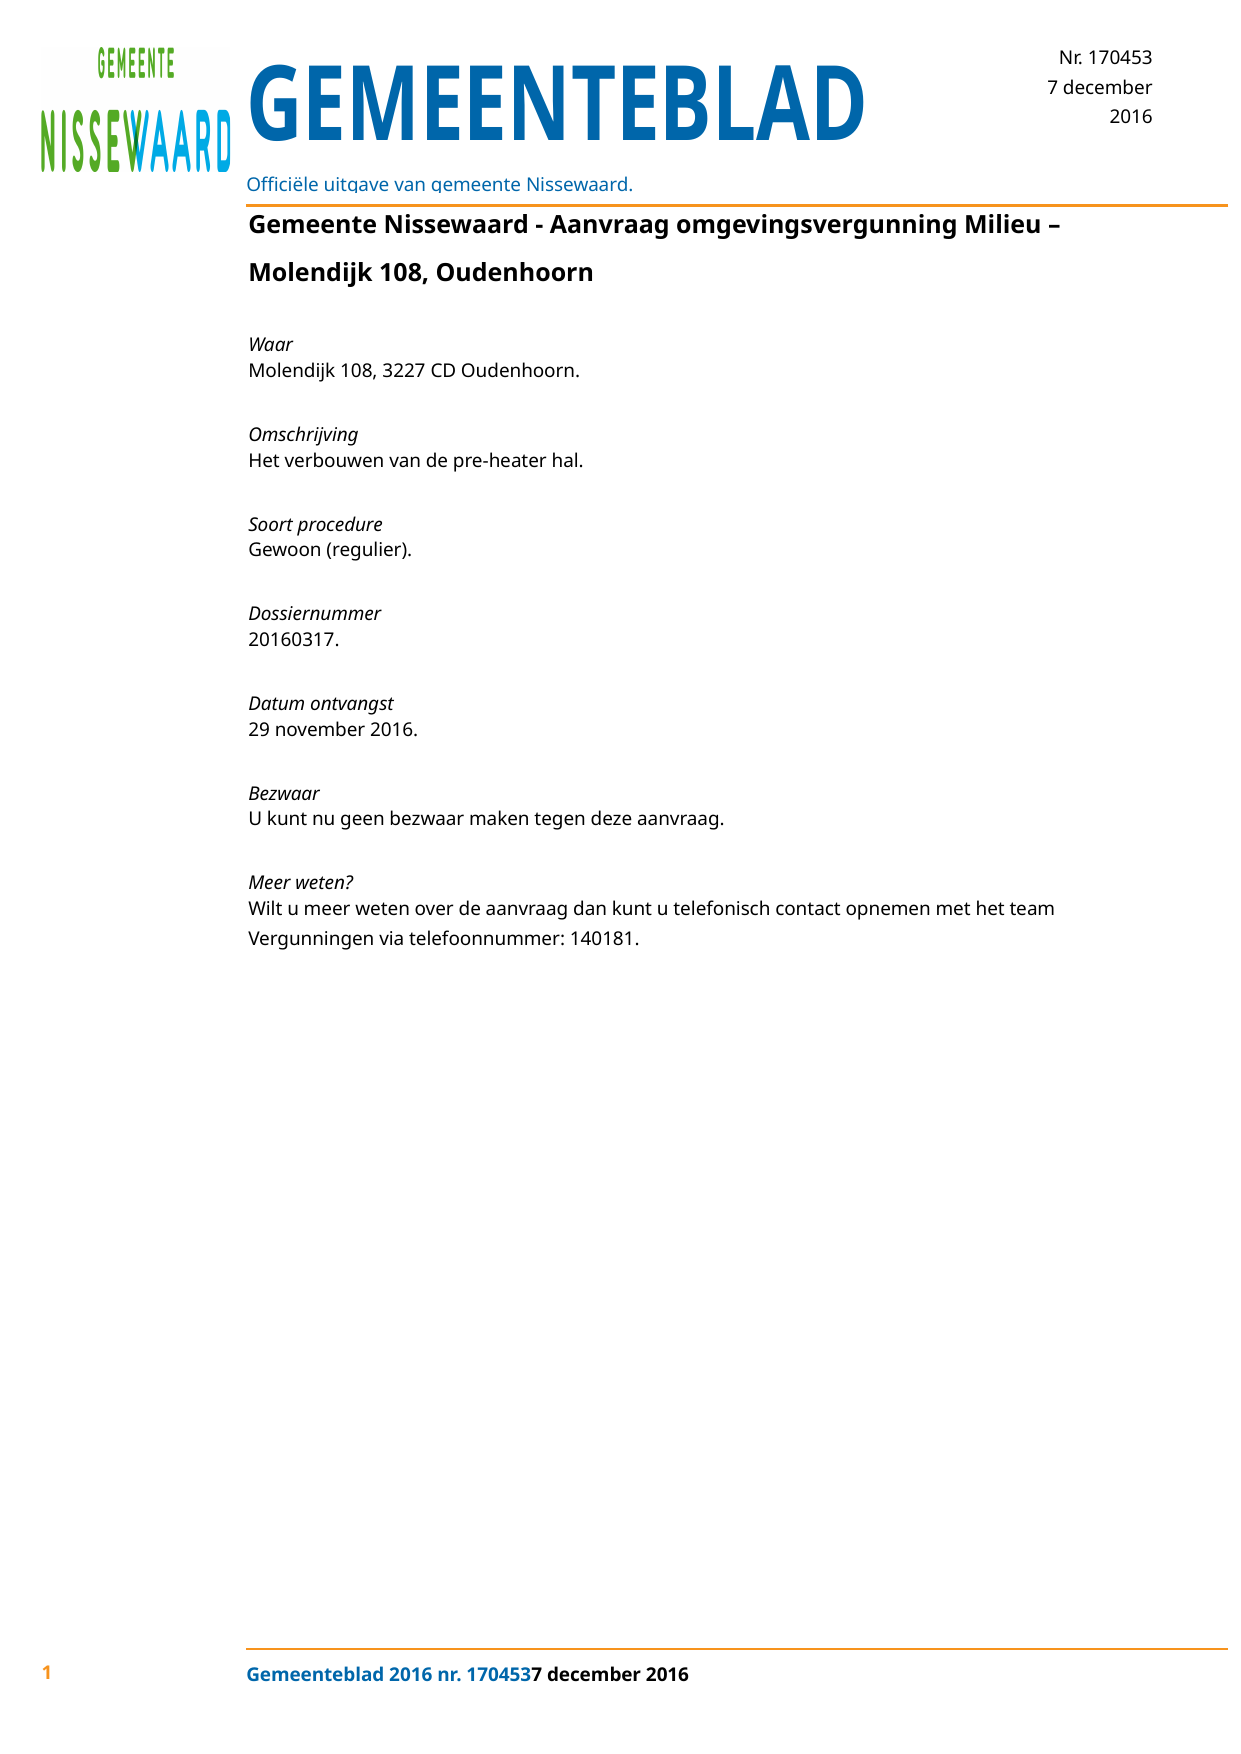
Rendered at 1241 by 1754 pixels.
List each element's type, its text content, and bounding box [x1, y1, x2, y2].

text Omschrijving [248, 421, 1152, 447]
picture [201, 122, 206, 138]
text Bezwaar [248, 780, 1152, 806]
text 20160317. [248, 626, 1152, 652]
text Het verbouwen van de pre-heater hal. [248, 447, 1152, 473]
text U kunt nu geen bezwaar maken tegen deze aanvraag. [248, 806, 1152, 831]
text Waar [248, 331, 1152, 357]
text Gewoon (regulier). [248, 537, 1152, 562]
text Molendijk 108, 3227 CD Oudenhoorn. [248, 357, 1152, 383]
picture [41, 47, 231, 172]
text Dossiernummer [248, 601, 1152, 626]
text Wilt u meer weten over de aanvraag dan kunt u telefonisch contact opnemen met het team Vergunningen via telefoonnummer: 140181. [248, 895, 1152, 951]
text Datum ontvangst [248, 690, 1152, 716]
picture [154, 157, 165, 172]
text Soort procedure [248, 511, 1152, 537]
text Gemeente Nissewaard - Aanvraag omgevingsvergunning Milieu – Molendijk 108, Oudenhoorn [248, 207, 1152, 288]
picture [200, 151, 206, 172]
text 29 november 2016. [248, 716, 1152, 742]
text Meer weten? [248, 869, 1152, 895]
picture [222, 122, 227, 160]
picture [176, 157, 187, 172]
